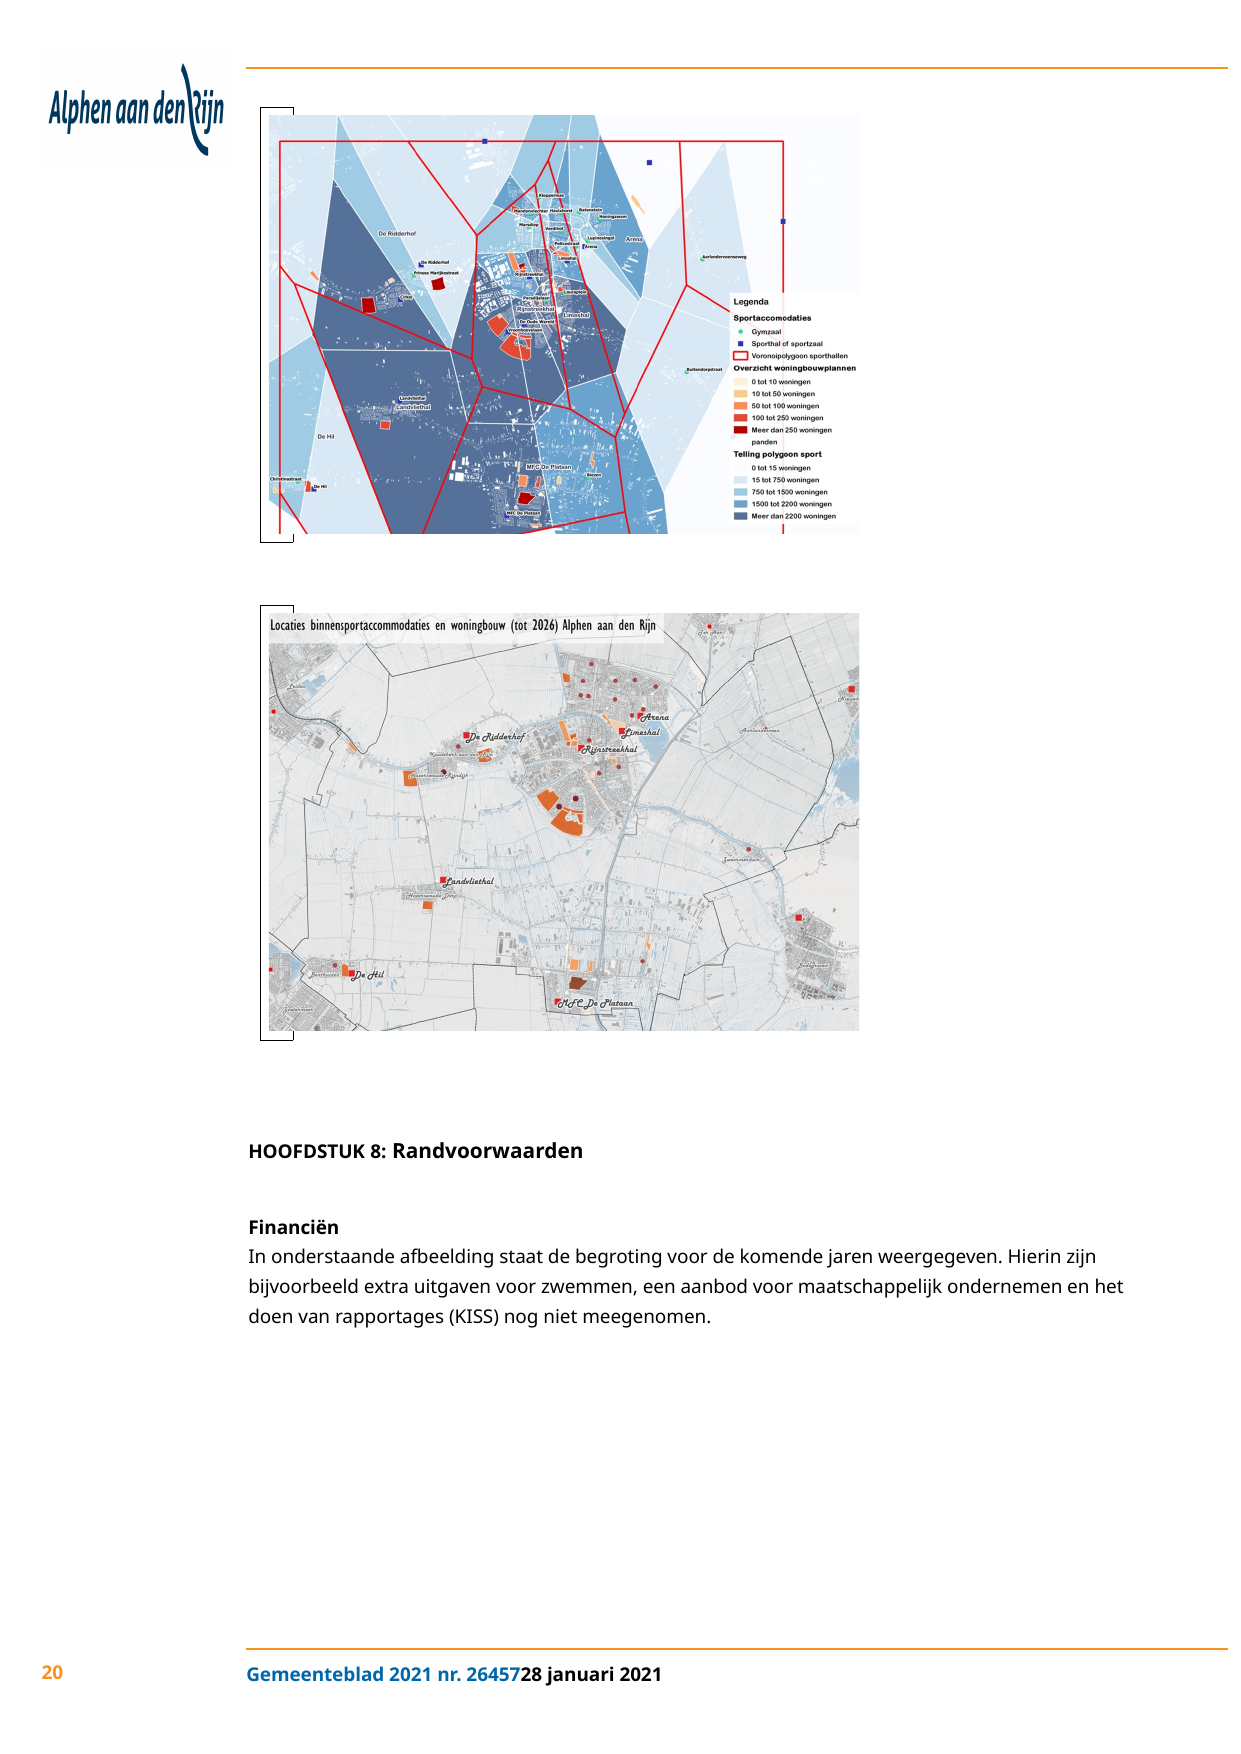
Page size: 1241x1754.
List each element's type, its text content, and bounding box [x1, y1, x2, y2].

picture [41, 47, 231, 172]
text HOOFDSTUK 8: Randvoorwaarden [248, 1136, 1152, 1165]
text In onderstaande afbeelding staat de begroting voor de komende jaren weergegeven. Hierin zijn bijvoorbeeld extra uitgaven voor zwemmen, een aanbod voor maatschappelijk ondernemen en het doen van rapportages (KISS) nog niet meegenomen. [248, 1244, 1152, 1328]
picture [268, 613, 860, 1031]
text Financiën [248, 1214, 1152, 1240]
picture [268, 115, 860, 534]
